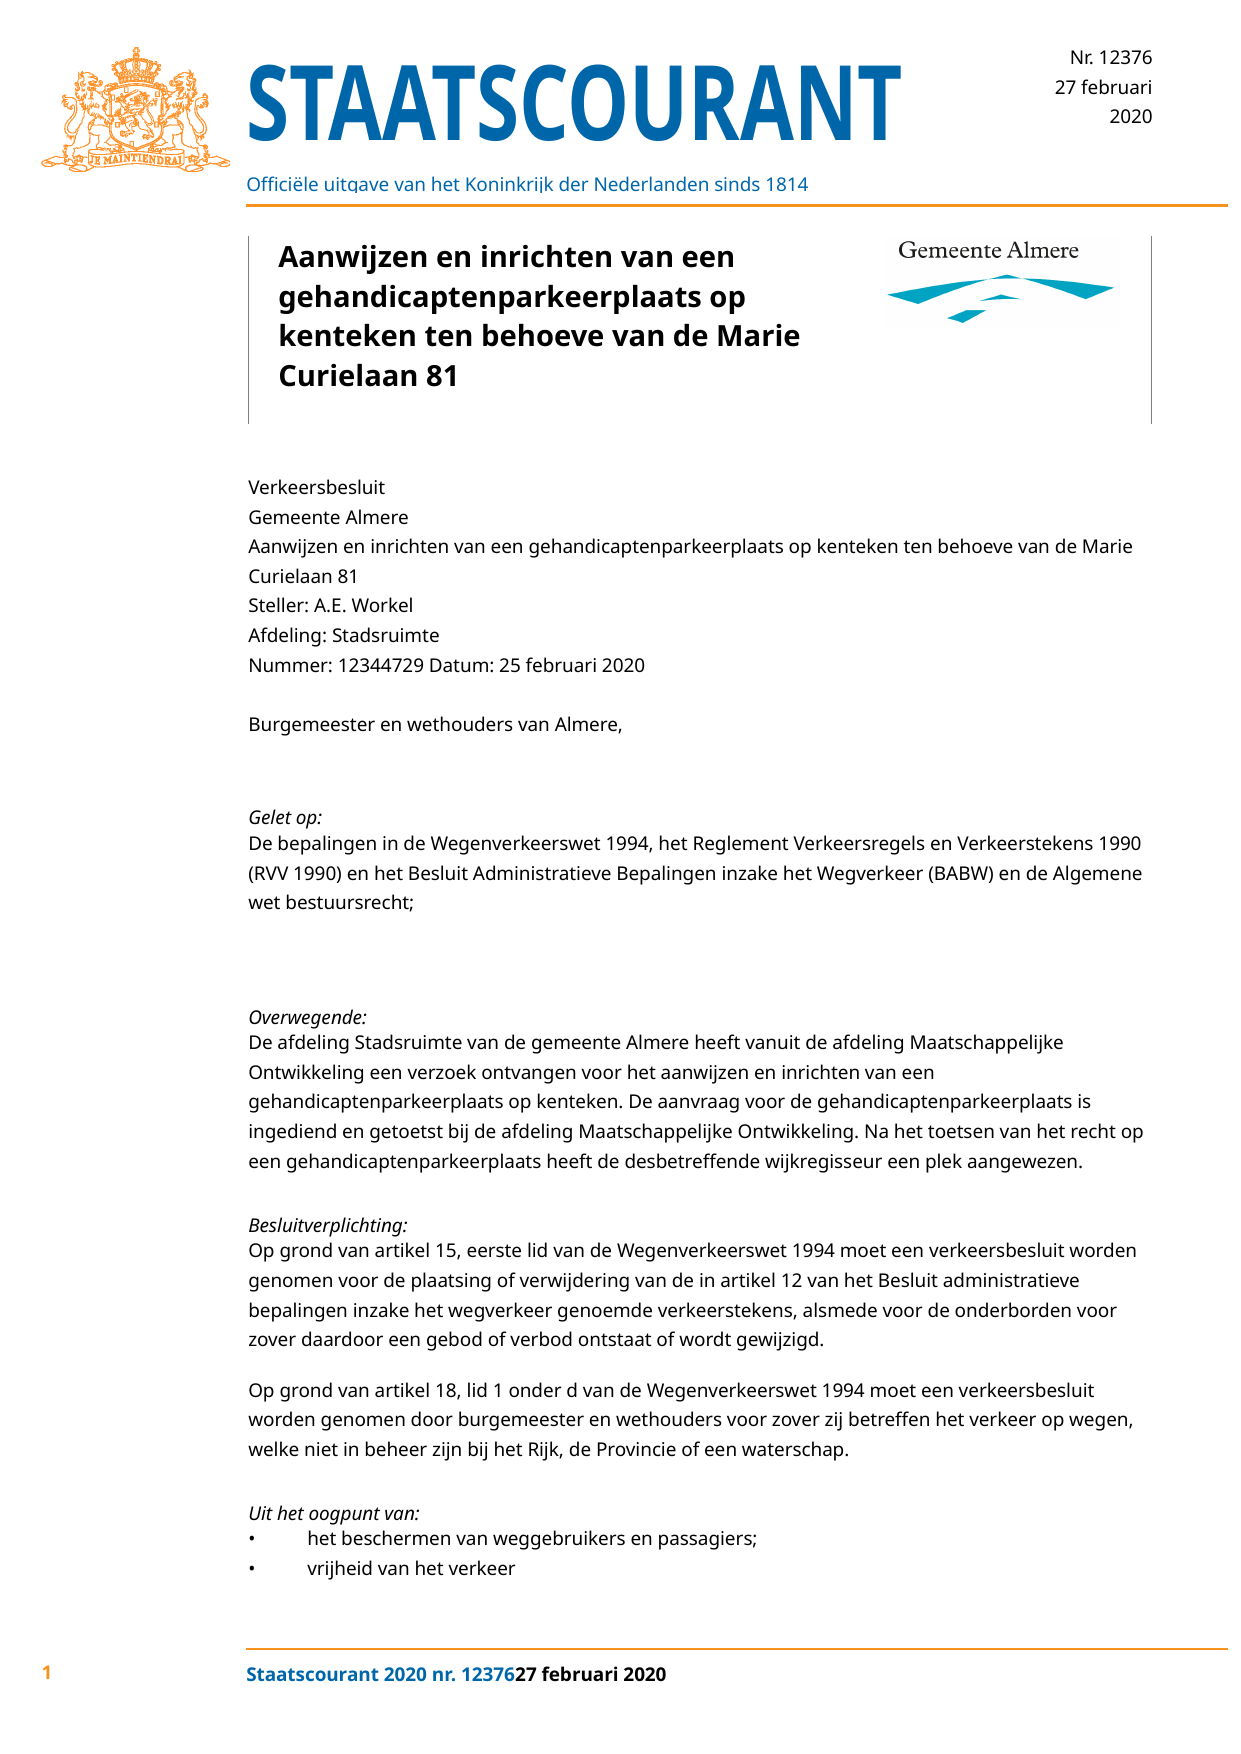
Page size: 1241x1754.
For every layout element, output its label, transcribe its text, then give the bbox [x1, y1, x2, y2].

text Op grond van artikel 15, eerste lid van de Wegenverkeerswet 1994 moet een verkeersbesluit worden genomen voor de plaatsing of verwijdering van de in artikel 12 van het Besluit administratieve bepalingen inzake het wegverkeer genoemde verkeerstekens, alsmede voor de onderborden voor zover daardoor een gebod of verbod ontstaat of wordt gewijzigd. [248, 1238, 1152, 1352]
text Op grond van artikel 18, lid 1 onder d van de Wegenverkeerswet 1994 moet een verkeersbesluit worden genomen door burgemeester en wethouders voor zover zij betreffen het verkeer op wegen, welke niet in beheer zijn bij het Rijk, de Provincie of een waterschap. [248, 1377, 1152, 1462]
table_header [850, 236, 1151, 424]
text Nummer: 12344729 Datum: 25 februari 2020 [248, 652, 1152, 678]
text Aanwijzen en inrichten van een gehandicaptenparkeerplaats op kenteken ten behoeve van de Marie Curielaan 81 [248, 533, 1152, 589]
text Gelet op: [248, 804, 1152, 830]
text Overwegende: [248, 1004, 1152, 1029]
text Burgemeester en wethouders van Almere, [248, 711, 1152, 737]
text Gemeente Almere [248, 504, 1152, 530]
table_header Aanwijzen en inrichten van een gehandicaptenparkeerplaats op kenteken ten behoeve van de Marie Curielaan 81 [249, 236, 850, 424]
text Verkeersbesluit [248, 474, 1152, 500]
text Uit het oogpunt van: [248, 1500, 1152, 1526]
picture [882, 236, 1119, 328]
list vrijheid van het verkeer [248, 1555, 1152, 1581]
picture [41, 47, 231, 172]
text Besluitverplichting: [248, 1212, 1152, 1238]
text De afdeling Stadsruimte van de gemeente Almere heeft vanuit de afdeling Maatschappelijke Ontwikkeling een verzoek ontvangen voor het aanwijzen en inrichten van een gehandicaptenparkeerplaats op kenteken. De aanvraag voor de gehandicaptenparkeerplaats is ingediend en getoetst bij de afdeling Maatschappelijke Ontwikkeling. Na het toetsen van het recht op een gehandicaptenparkeerplaats heeft de desbetreffende wijkregisseur een plek aangewezen. [248, 1029, 1152, 1174]
text De bepalingen in de Wegenverkeerswet 1994, het Reglement Verkeersregels en Verkeerstekens 1990 (RVV 1990) en het Besluit Administratieve Bepalingen inzake het Wegverkeer (BABW) en de Algemene wet bestuursrecht; [248, 830, 1152, 915]
list het beschermen van weggebruikers en passagiers; [248, 1526, 1152, 1551]
text Steller: A.E. Workel [248, 593, 1152, 618]
text Afdeling: Stadsruimte [248, 622, 1152, 648]
